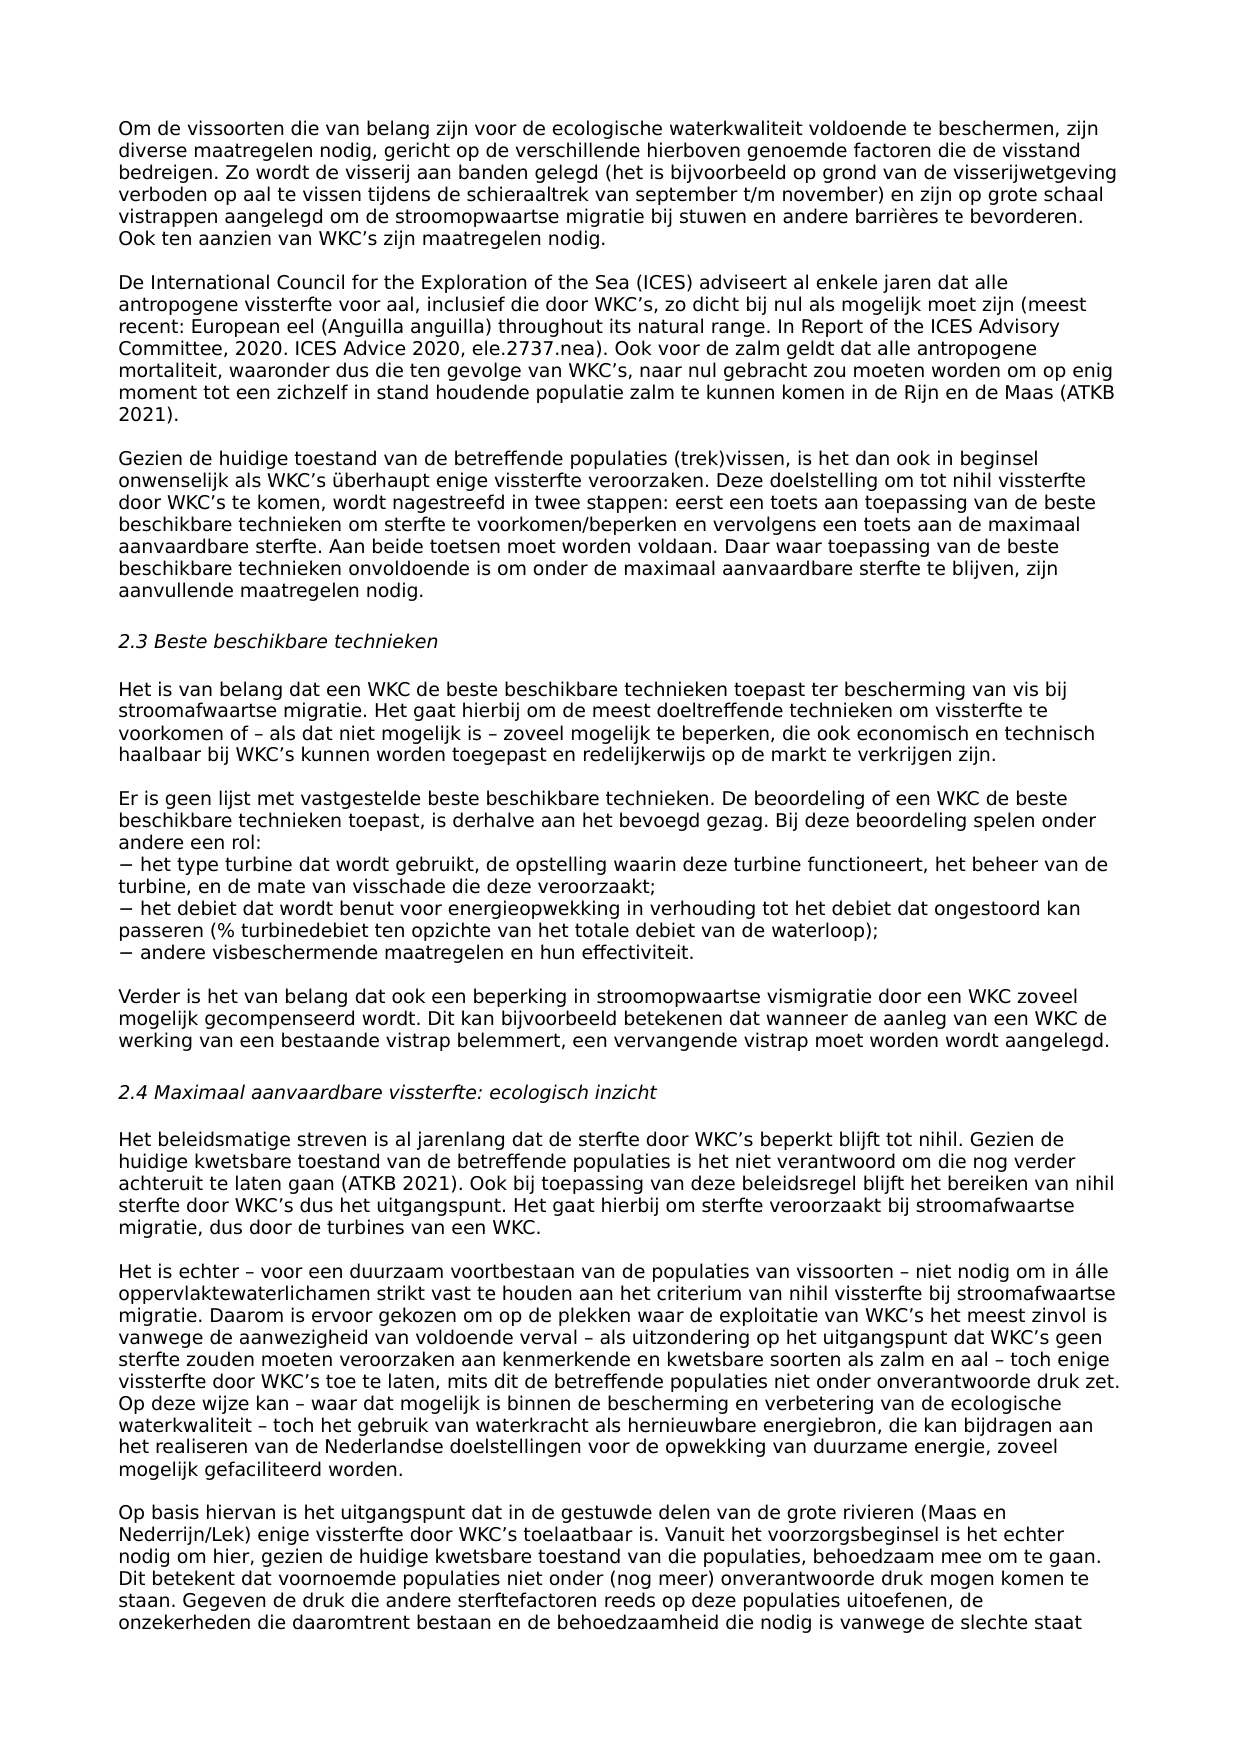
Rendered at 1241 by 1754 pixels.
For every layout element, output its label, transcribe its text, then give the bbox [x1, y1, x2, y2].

text Om de vissoorten die van belang zijn voor de ecologische waterkwaliteit voldoende te beschermen, zijn diverse maatregelen nodig, gericht op de verschillende hierboven genoemde factoren die de visstand bedreigen. Zo wordt de visserij aan banden gelegd (het is bijvoorbeeld op grond van de visserijwetgeving verboden op aal te vissen tijdens de schieraaltrek van september t/m november) en zijn op grote schaal vistrappen aangelegd om de stroomopwaartse migratie bij stuwen en andere barrières te bevorderen. Ook ten aanzien van WKC’s zijn maatregelen nodig. [118, 118, 1122, 250]
text De International Council for the Exploration of the Sea (ICES) adviseert al enkele jaren dat alle antropogene vissterfte voor aal, inclusief die door WKC’s, zo dicht bij nul als mogelijk moet zijn (meest recent: European eel (Anguilla anguilla) throughout its natural range. In Report of the ICES Advisory Committee, 2020. ICES Advice 2020, ele.2737.nea). Ook voor de zalm geldt dat alle antropogene mortaliteit, waaronder dus die ten gevolge van WKC’s, naar nul gebracht zou moeten worden om op enig moment tot een zichzelf in stand houdende populatie zalm te kunnen komen in de Rijn en de Maas (ATKB 2021). [118, 272, 1122, 426]
text Er is geen lijst met vastgestelde beste beschikbare technieken. De beoordeling of een WKC de beste beschikbare technieken toepast, is derhalve aan het bevoegd gezag. Bij deze beoordeling spelen onder andere een rol: [118, 788, 1122, 854]
text Het beleidsmatige streven is al jarenlang dat de sterfte door WKC’s beperkt blijft tot nihil. Gezien de huidige kwetsbare toestand van de betreffende populaties is het niet verantwoord om die nog verder achteruit te laten gaan (ATKB 2021). Ook bij toepassing van deze beleidsregel blijft het bereiken van nihil sterfte door WKC’s dus het uitgangspunt. Het gaat hierbij om sterfte veroorzaakt bij stroomafwaartse migratie, dus door de turbines van een WKC. [118, 1129, 1122, 1239]
text − het debiet dat wordt benut voor energieopwekking in verhouding tot het debiet dat ongestoord kan passeren (% turbinedebiet ten opzichte van het totale debiet van de waterloop); [118, 898, 1122, 942]
text Op basis hiervan is het uitgangspunt dat in de gestuwde delen van de grote rivieren (Maas en Nederrijn/Lek) enige vissterfte door WKC’s toelaatbaar is. Vanuit het voorzorgsbeginsel is het echter nodig om hier, gezien de huidige kwetsbare toestand van die populaties, behoedzaam mee om te gaan. Dit betekent dat voornoemde populaties niet onder (nog meer) onverantwoorde druk mogen komen te staan. Gegeven de druk die andere sterftefactoren reeds op deze populaties uitoefenen, de onzekerheden die daaromtrent bestaan en de behoedzaamheid die nodig is vanwege de slechte staat [118, 1502, 1122, 1634]
text Verder is het van belang dat ook een beperking in stroomopwaartse vismigratie door een WKC zoveel mogelijk gecompenseerd wordt. Dit kan bijvoorbeeld betekenen dat wanneer de aanleg van een WKC de werking van een bestaande vistrap belemmert, een vervangende vistrap moet worden wordt aangelegd. [118, 986, 1122, 1052]
subtitle 2.3 Beste beschikbare technieken [118, 631, 1122, 653]
text Gezien de huidige toestand van de betreffende populaties (trek)vissen, is het dan ook in beginsel onwenselijk als WKC’s überhaupt enige vissterfte veroorzaken. Deze doelstelling om tot nihil vissterfte door WKC’s te komen, wordt nagestreefd in twee stappen: eerst een toets aan toepassing van de beste beschikbare technieken om sterfte te voorkomen/beperken en vervolgens een toets aan de maximaal aanvaardbare sterfte. Aan beide toetsen moet worden voldaan. Daar waar toepassing van de beste beschikbare technieken onvoldoende is om onder de maximaal aanvaardbare sterfte te blijven, zijn aanvullende maatregelen nodig. [118, 448, 1122, 601]
text − andere visbeschermende maatregelen en hun effectiviteit. [118, 942, 1122, 964]
text Het is van belang dat een WKC de beste beschikbare technieken toepast ter bescherming van vis bij stroomafwaartse migratie. Het gaat hierbij om de meest doeltreffende technieken om vissterfte te voorkomen of – als dat niet mogelijk is – zoveel mogelijk te beperken, die ook economisch en technisch haalbaar bij WKC’s kunnen worden toegepast en redelijkerwijs op de markt te verkrijgen zijn. [118, 678, 1122, 766]
text − het type turbine dat wordt gebruikt, de opstelling waarin deze turbine functioneert, het beheer van de turbine, en de mate van visschade die deze veroorzaakt; [118, 854, 1122, 898]
subtitle 2.4 Maximaal aanvaardbare vissterfte: ecologisch inzicht [118, 1082, 1122, 1104]
text Het is echter – voor een duurzaam voortbestaan van de populaties van vissoorten – niet nodig om in álle oppervlaktewaterlichamen strikt vast te houden aan het criterium van nihil vissterfte bij stroomafwaartse migratie. Daarom is ervoor gekozen om op de plekken waar de exploitatie van WKC’s het meest zinvol is vanwege de aanwezigheid van voldoende verval – als uitzondering op het uitgangspunt dat WKC’s geen sterfte zouden moeten veroorzaken aan kenmerkende en kwetsbare soorten als zalm en aal – toch enige vissterfte door WKC’s toe te laten, mits dit de betreffende populaties niet onder onverantwoorde druk zet. Op deze wijze kan – waar dat mogelijk is binnen de bescherming en verbetering van de ecologische waterkwaliteit – toch het gebruik van waterkracht als hernieuwbare energiebron, die kan bijdragen aan het realiseren van de Nederlandse doelstellingen voor de opwekking van duurzame energie, zoveel mogelijk gefaciliteerd worden. [118, 1261, 1122, 1480]
